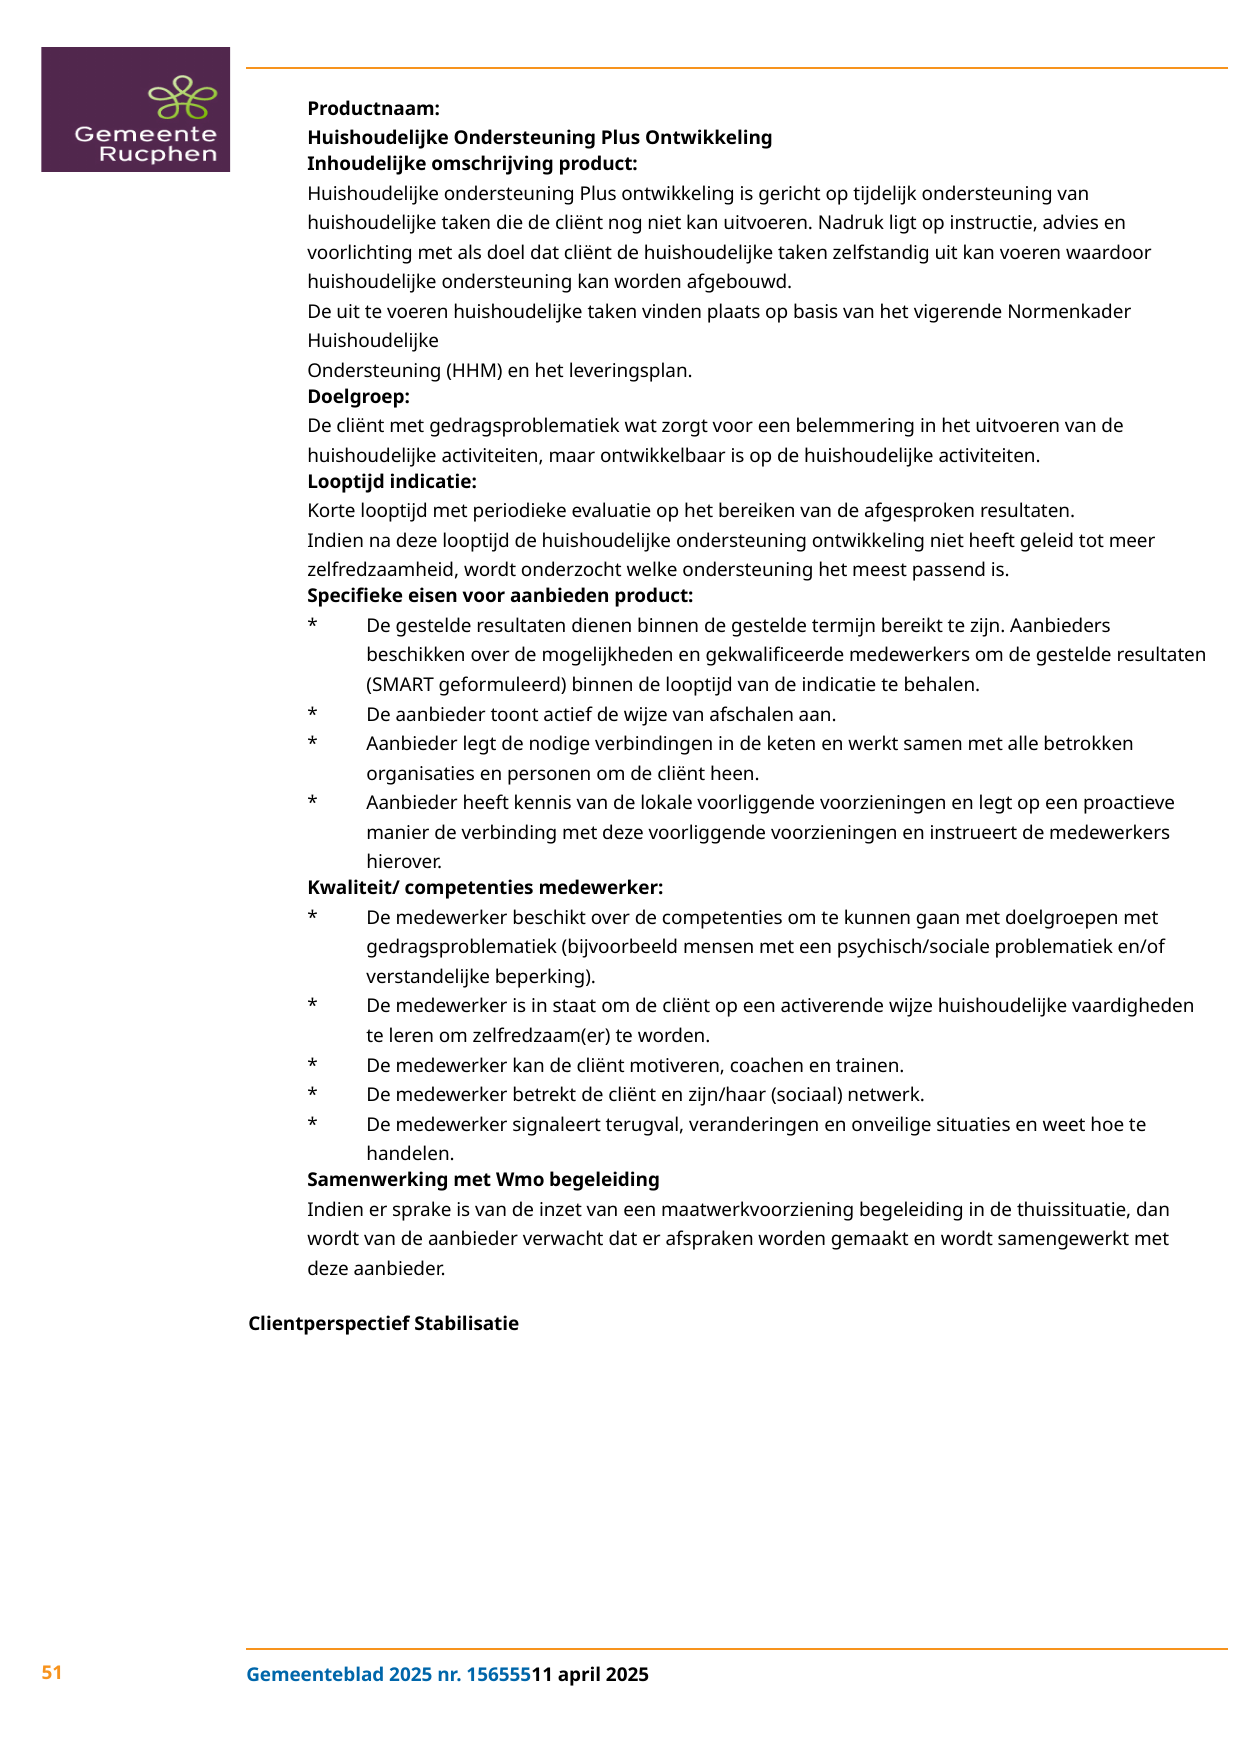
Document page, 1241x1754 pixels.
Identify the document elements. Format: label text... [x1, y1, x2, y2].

table_cell Doelgroep: De cliënt met gedragsproblematiek wat zorgt voor een belemmering in het uitvoeren van de huishoudelijke activiteiten, maar ontwikkelbaar is op de huishoudelijke activiteiten. [307, 383, 1211, 468]
table_cell Inhoudelijke omschrijving product: Huishoudelijke ondersteuning Plus ontwikkeling is gericht op tijdelijk ondersteuning van huishoudelijke taken die de cliënt nog niet kan uitvoeren. Nadruk ligt op instructie, advies en voorlichting met als doel dat cliënt de huishoudelijke taken zelfstandig uit kan voeren waardoor huishoudelijke ondersteuning kan worden afgebouwd. De uit te voeren huishoudelijke taken vinden plaats op basis van het vigerende Normenkader Huishoudelijke Ondersteuning (HHM) en het leveringsplan. [307, 150, 1211, 383]
table_cell Kwaliteit/ competenties medewerker: De medewerker beschikt over de competenties om te kunnen gaan met doelgroepen met gedragsproblematiek (bijvoorbeeld mensen met een psychisch/sociale problematiek en/of verstandelijke beperking). De medewerker is in staat om de cliënt op een activerende wijze huishoudelijke vaardigheden te leren om zelfredzaam(er) te worden. De medewerker kan de cliënt motiveren, coachen en trainen. De medewerker betrekt de cliënt en zijn/haar (sociaal) netwerk. De medewerker signaleert terugval, veranderingen en onveilige situaties en weet hoe te handelen. [307, 874, 1211, 1166]
text Clientperspectief Stabilisatie [248, 1311, 1152, 1336]
picture [41, 47, 231, 172]
table_cell Samenwerking met Wmo begeleiding Indien er sprake is van de inzet van een maatwerkvoorziening begeleiding in de thuissituatie, dan wordt van de aanbieder verwacht dat er afspraken worden gemaakt en wordt samengewerkt met deze aanbieder. [307, 1166, 1211, 1281]
table_cell Looptijd indicatie: Korte looptijd met periodieke evaluatie op het bereiken van de afgesproken resultaten. Indien na deze looptijd de huishoudelijke ondersteuning ontwikkeling niet heeft geleid tot meer zelfredzaamheid, wordt onderzocht welke ondersteuning het meest passend is. [307, 468, 1211, 582]
table_cell Specifieke eisen voor aanbieden product: De gestelde resultaten dienen binnen de gestelde termijn bereikt te zijn. Aanbieders beschikken over de mogelijkheden en gekwalificeerde medewerkers om de gestelde resultaten (SMART geformuleerd) binnen de looptijd van de indicatie te behalen. De aanbieder toont actief de wijze van afschalen aan. Aanbieder legt de nodige verbindingen in de keten en werkt samen met alle betrokken organisaties en personen om de cliënt heen. Aanbieder heeft kennis van de lokale voorliggende voorzieningen en legt op een proactieve manier de verbinding met deze voorliggende voorzieningen en instrueert de medewerkers hierover. [307, 583, 1211, 874]
table_header Productnaam: Huishoudelijke Ondersteuning Plus Ontwikkeling [307, 95, 1211, 150]
